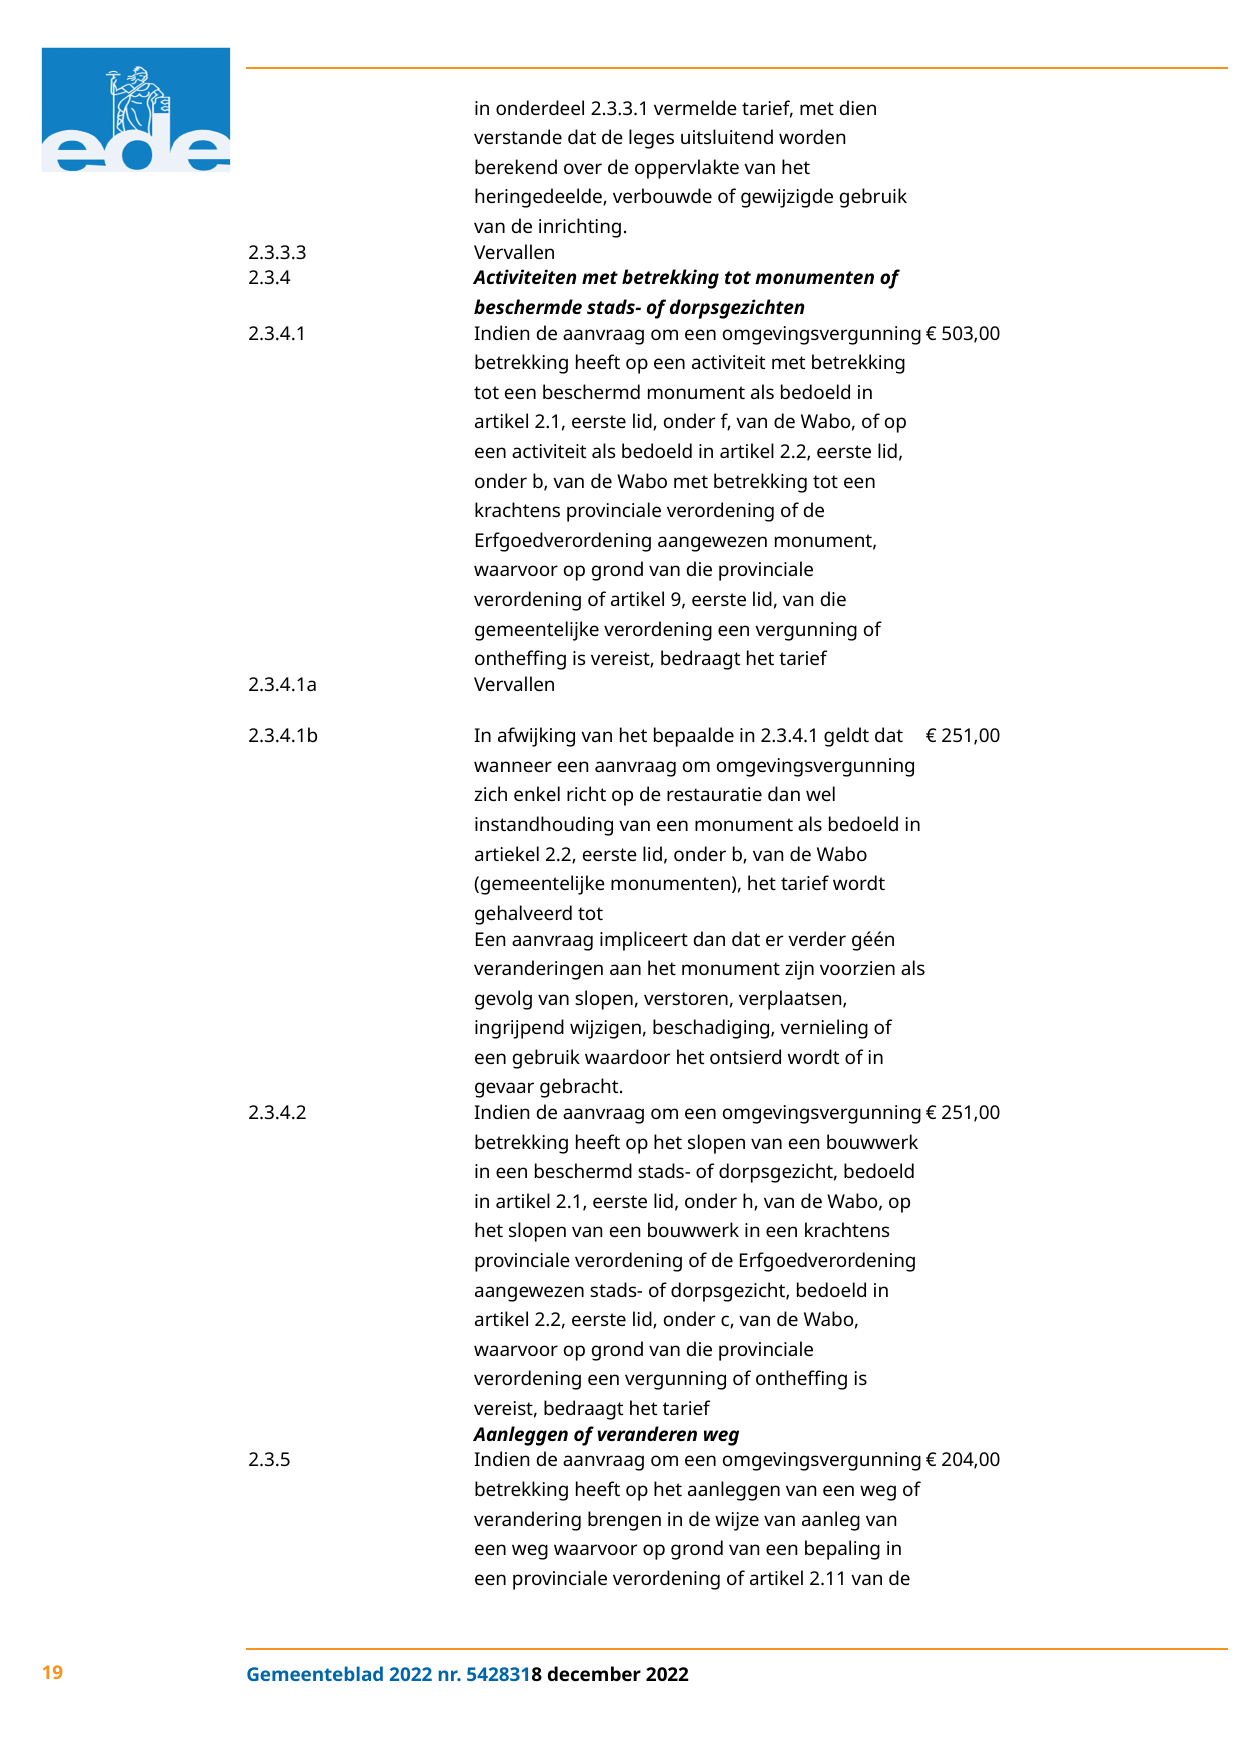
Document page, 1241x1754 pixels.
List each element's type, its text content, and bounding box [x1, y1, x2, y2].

table_cell € 503,00 [926, 320, 1152, 671]
table_cell [926, 95, 1152, 239]
table_cell Indien de aanvraag om een omgevingsvergunning betrekking heeft op het slopen van een bouwwerk in een beschermd stads- of dorpsgezicht, bedoeld in artikel 2.1, eerste lid, onder h, van de Wabo, op het slopen van een bouwwerk in een krachtens provinciale verordening of de Erfgoedverordening aangewezen stads- of dorpsgezicht, bedoeld in artikel 2.2, eerste lid, onder c, van de Wabo, waarvoor op grond van die provinciale verordening een vergunning of ontheffing is vereist, bedraagt het tarief [474, 1099, 926, 1421]
table_cell 2.3.4.1a [248, 671, 474, 697]
table_cell € 204,00 [926, 1447, 1152, 1591]
table_cell € 251,00 [926, 1099, 1152, 1421]
table_cell Activiteiten met betrekking tot monumenten of beschermde stads- of dorpsgezichten [474, 265, 926, 320]
table_cell 2.3.4.1 [248, 320, 474, 671]
picture [41, 47, 231, 172]
table_cell in onderdeel 2.3.3.1 vermelde tarief, met dien verstande dat de leges uitsluitend worden berekend over de oppervlakte van het heringedeelde, verbouwde of gewijzigde gebruik van de inrichting. [474, 95, 926, 239]
table_cell 2.3.3.3 [248, 239, 474, 264]
table_cell [248, 697, 474, 722]
table_cell [926, 239, 1152, 264]
table_cell Indien de aanvraag om een omgevingsvergunning betrekking heeft op een activiteit met betrekking tot een beschermd monument als bedoeld in artikel 2.1, eerste lid, onder f, van de Wabo, of op een activiteit als bedoeld in artikel 2.2, eerste lid, onder b, van de Wabo met betrekking tot een krachtens provinciale verordening of de Erfgoedverordening aangewezen monument, waarvoor op grond van die provinciale verordening of artikel 9, eerste lid, van die gemeentelijke verordening een vergunning of ontheffing is vereist, bedraagt het tarief [474, 320, 926, 671]
table_cell 2.3.4.1b [248, 723, 474, 926]
table_cell Een aanvraag impliceert dan dat er verder géén veranderingen aan het monument zijn voorzien als gevolg van slopen, verstoren, verplaatsen, ingrijpend wijzigen, beschadiging, vernieling of een gebruik waardoor het ontsierd wordt of in gevaar gebracht. [474, 926, 926, 1099]
table_cell In afwijking van het bepaalde in 2.3.4.1 geldt dat wanneer een aanvraag om omgevingsvergunning zich enkel richt op de restauratie dan wel instandhouding van een monument als bedoeld in artiekel 2.2, eerste lid, onder b, van de Wabo (gemeentelijke monumenten), het tarief wordt gehalveerd tot [474, 723, 926, 926]
table_cell Vervallen [474, 239, 926, 264]
table_cell € 251,00 [926, 723, 1152, 926]
table_cell 2.3.4 [248, 265, 474, 320]
table_cell [926, 265, 1152, 320]
table_cell [926, 671, 1152, 697]
table_cell [926, 1421, 1152, 1447]
table_cell [474, 697, 926, 722]
table_cell [926, 926, 1152, 1099]
table_cell [248, 926, 474, 1099]
table_cell 2.3.4.2 [248, 1099, 474, 1421]
table_cell [248, 95, 474, 239]
table_cell [248, 1421, 474, 1447]
table_cell Vervallen [474, 671, 926, 697]
table_cell Aanleggen of veranderen weg [474, 1421, 926, 1447]
table_cell [926, 697, 1152, 722]
table_cell 2.3.5 [248, 1447, 474, 1591]
table_cell Indien de aanvraag om een omgevingsvergunning betrekking heeft op het aanleggen van een weg of verandering brengen in de wijze van aanleg van een weg waarvoor op grond van een bepaling in een provinciale verordening of artikel 2.11 van de [474, 1447, 926, 1591]
